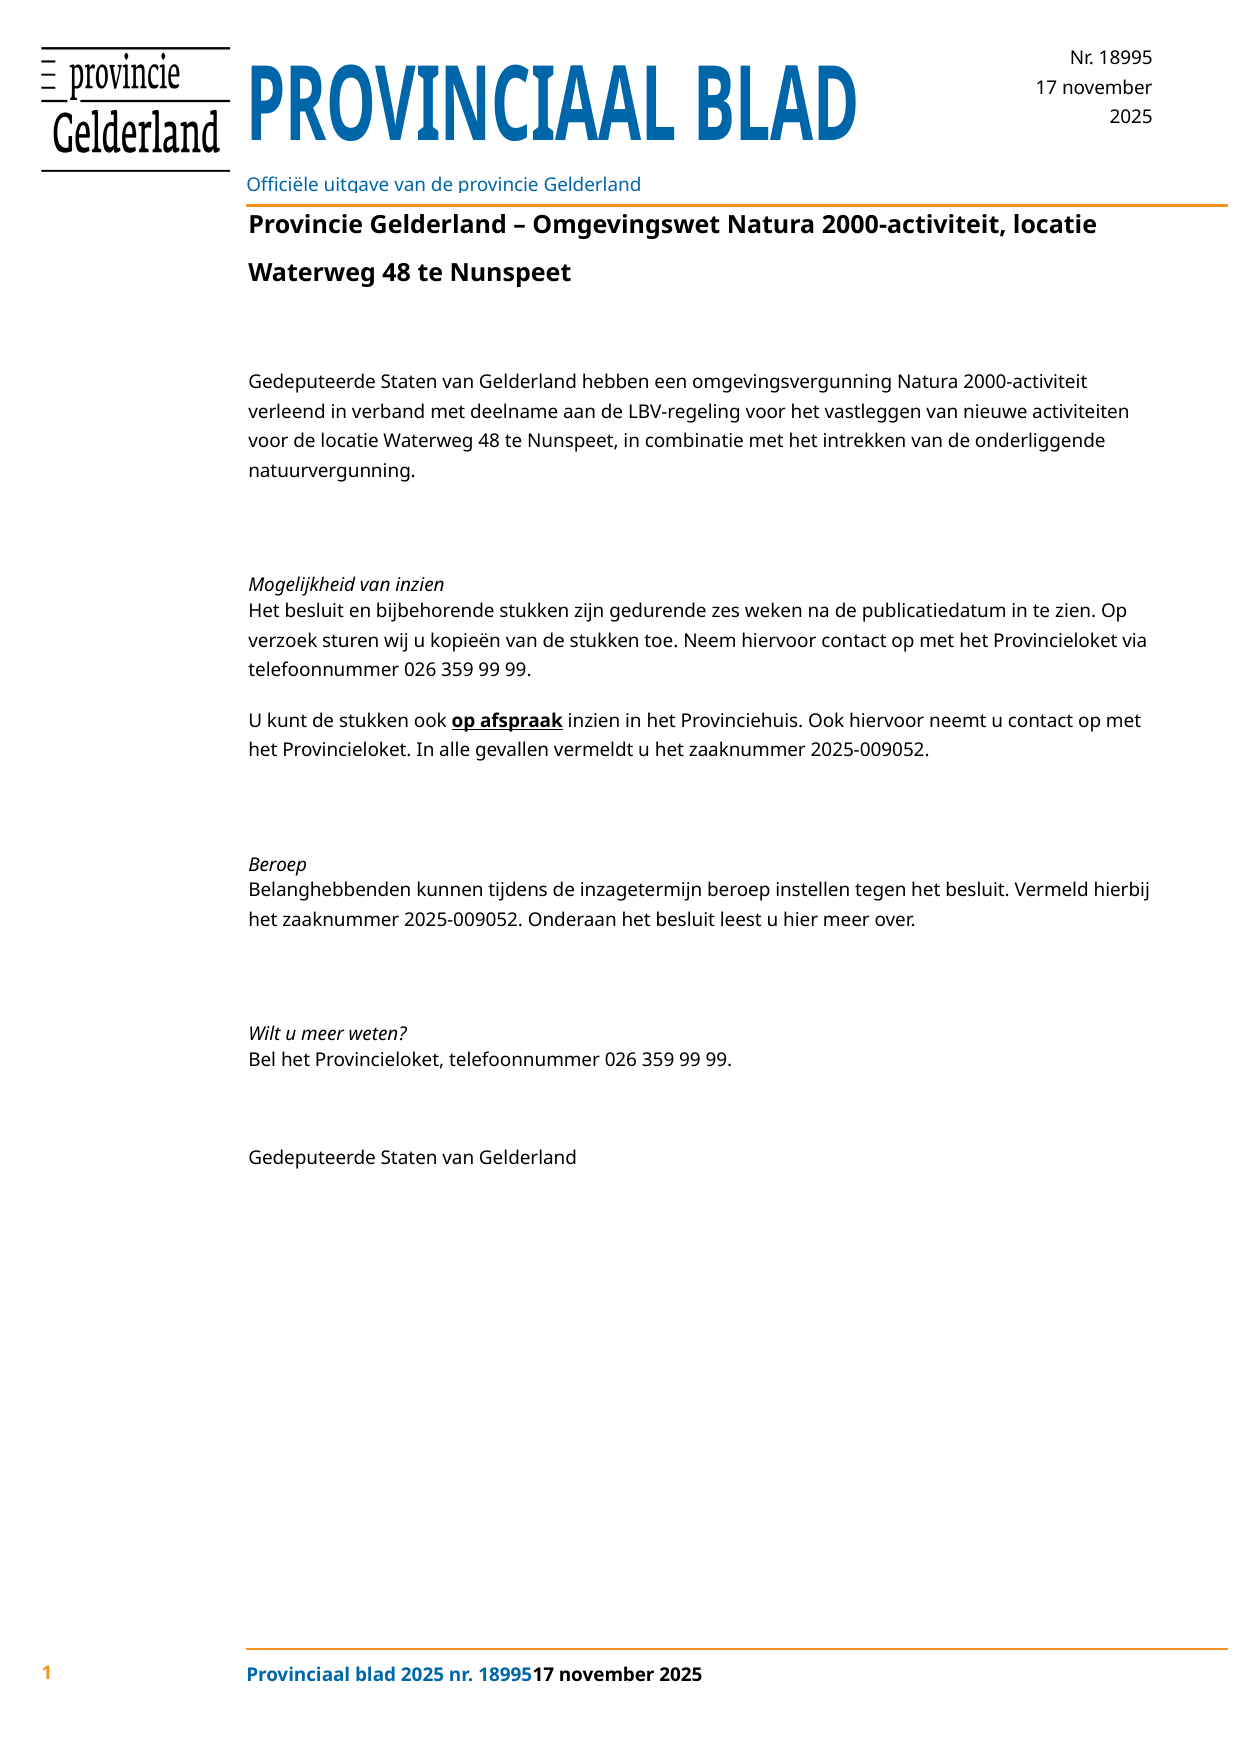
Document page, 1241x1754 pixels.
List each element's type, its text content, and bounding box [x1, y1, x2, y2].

picture [41, 47, 231, 172]
text Bel het Provincieloket, telefoonnummer 026 359 99 99. [248, 1046, 1152, 1072]
text Beroep [248, 851, 1152, 876]
text Wilt u meer weten? [248, 1020, 1152, 1046]
text Mogelijkheid van inzien [248, 571, 1152, 597]
text U kunt de stukken ook op afspraak inzien in het Provinciehuis. Ook hiervoor neemt u contact op met het Provincieloket. In alle gevallen vermeldt u het zaaknummer 2025-009052. [248, 707, 1152, 762]
text Het besluit en bijbehorende stukken zijn gedurende zes weken na de publicatiedatum in te zien. Op verzoek sturen wij u kopieën van de stukken toe. Neem hiervoor contact op met het Provincieloket via telefoonnummer 026 359 99 99. [248, 597, 1152, 682]
text Gedeputeerde Staten van Gelderland [248, 1144, 1152, 1170]
text Provincie Gelderland – Omgevingswet Natura 2000-activiteit, locatie Waterweg 48 te Nunspeet [248, 207, 1152, 288]
text Gedeputeerde Staten van Gelderland hebben een omgevingsvergunning Natura 2000-activiteit verleend in verband met deelname aan de LBV-regeling voor het vastleggen van nieuwe activiteiten voor de locatie Waterweg 48 te Nunspeet, in combinatie met het intrekken van de onderliggende natuurvergunning. [248, 368, 1152, 483]
text Belanghebbenden kunnen tijdens de inzagetermijn beroep instellen tegen het besluit. Vermeld hierbij het zaaknummer 2025-009052. Onderaan het besluit leest u hier meer over. [248, 876, 1152, 932]
